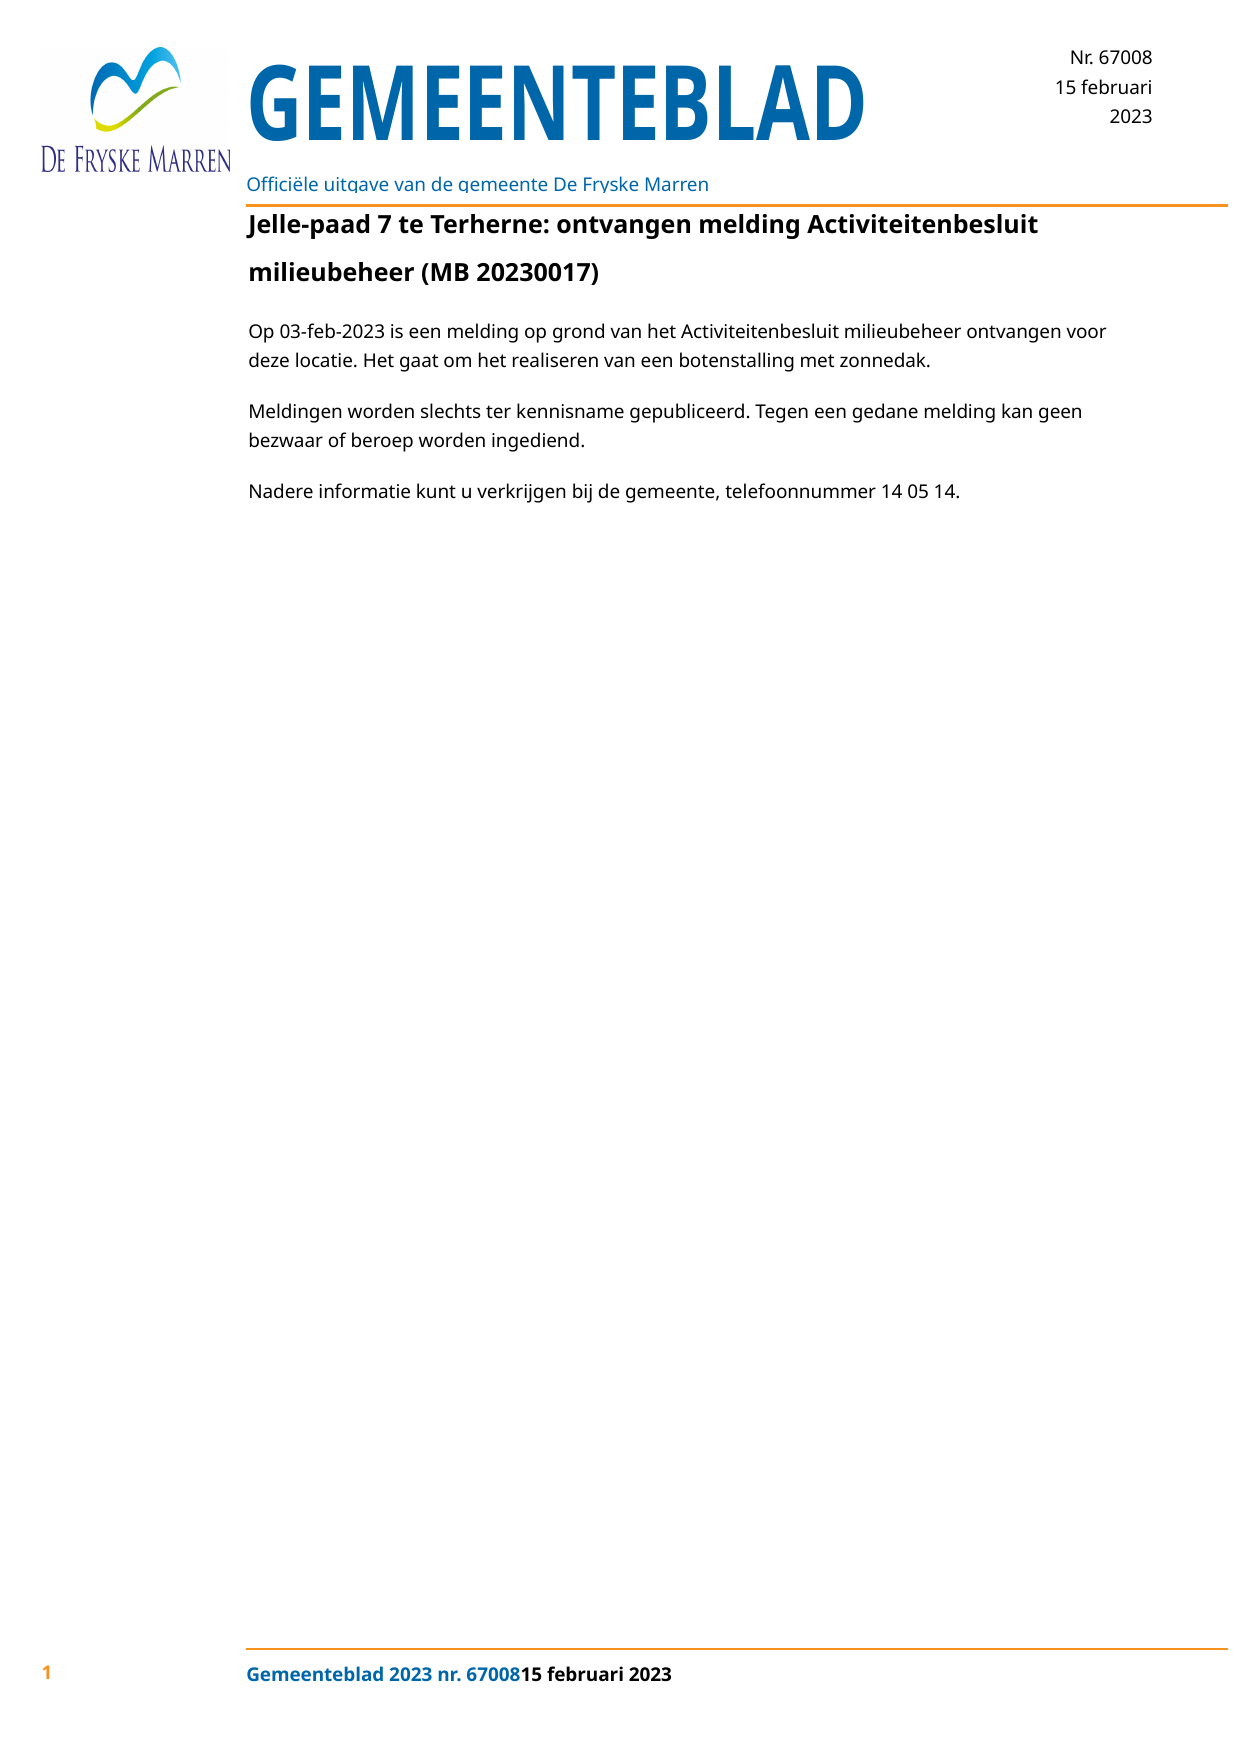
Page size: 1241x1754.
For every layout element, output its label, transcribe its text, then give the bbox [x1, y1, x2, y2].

picture [41, 47, 231, 172]
text Jelle-paad 7 te Terherne: ontvangen melding Activiteitenbesluit milieubeheer (MB 20230017) [248, 207, 1152, 288]
text Meldingen worden slechts ter kennisname gepubliceerd. Tegen een gedane melding kan geen bezwaar of beroep worden ingediend. [248, 398, 1152, 453]
text Nadere informatie kunt u verkrijgen bij de gemeente, telefoonnummer 14 05 14. [248, 478, 1152, 504]
text Op 03-feb-2023 is een melding op grond van het Activiteitenbesluit milieubeheer ontvangen voor deze locatie. Het gaat om het realiseren van een botenstalling met zonnedak. [248, 318, 1152, 373]
